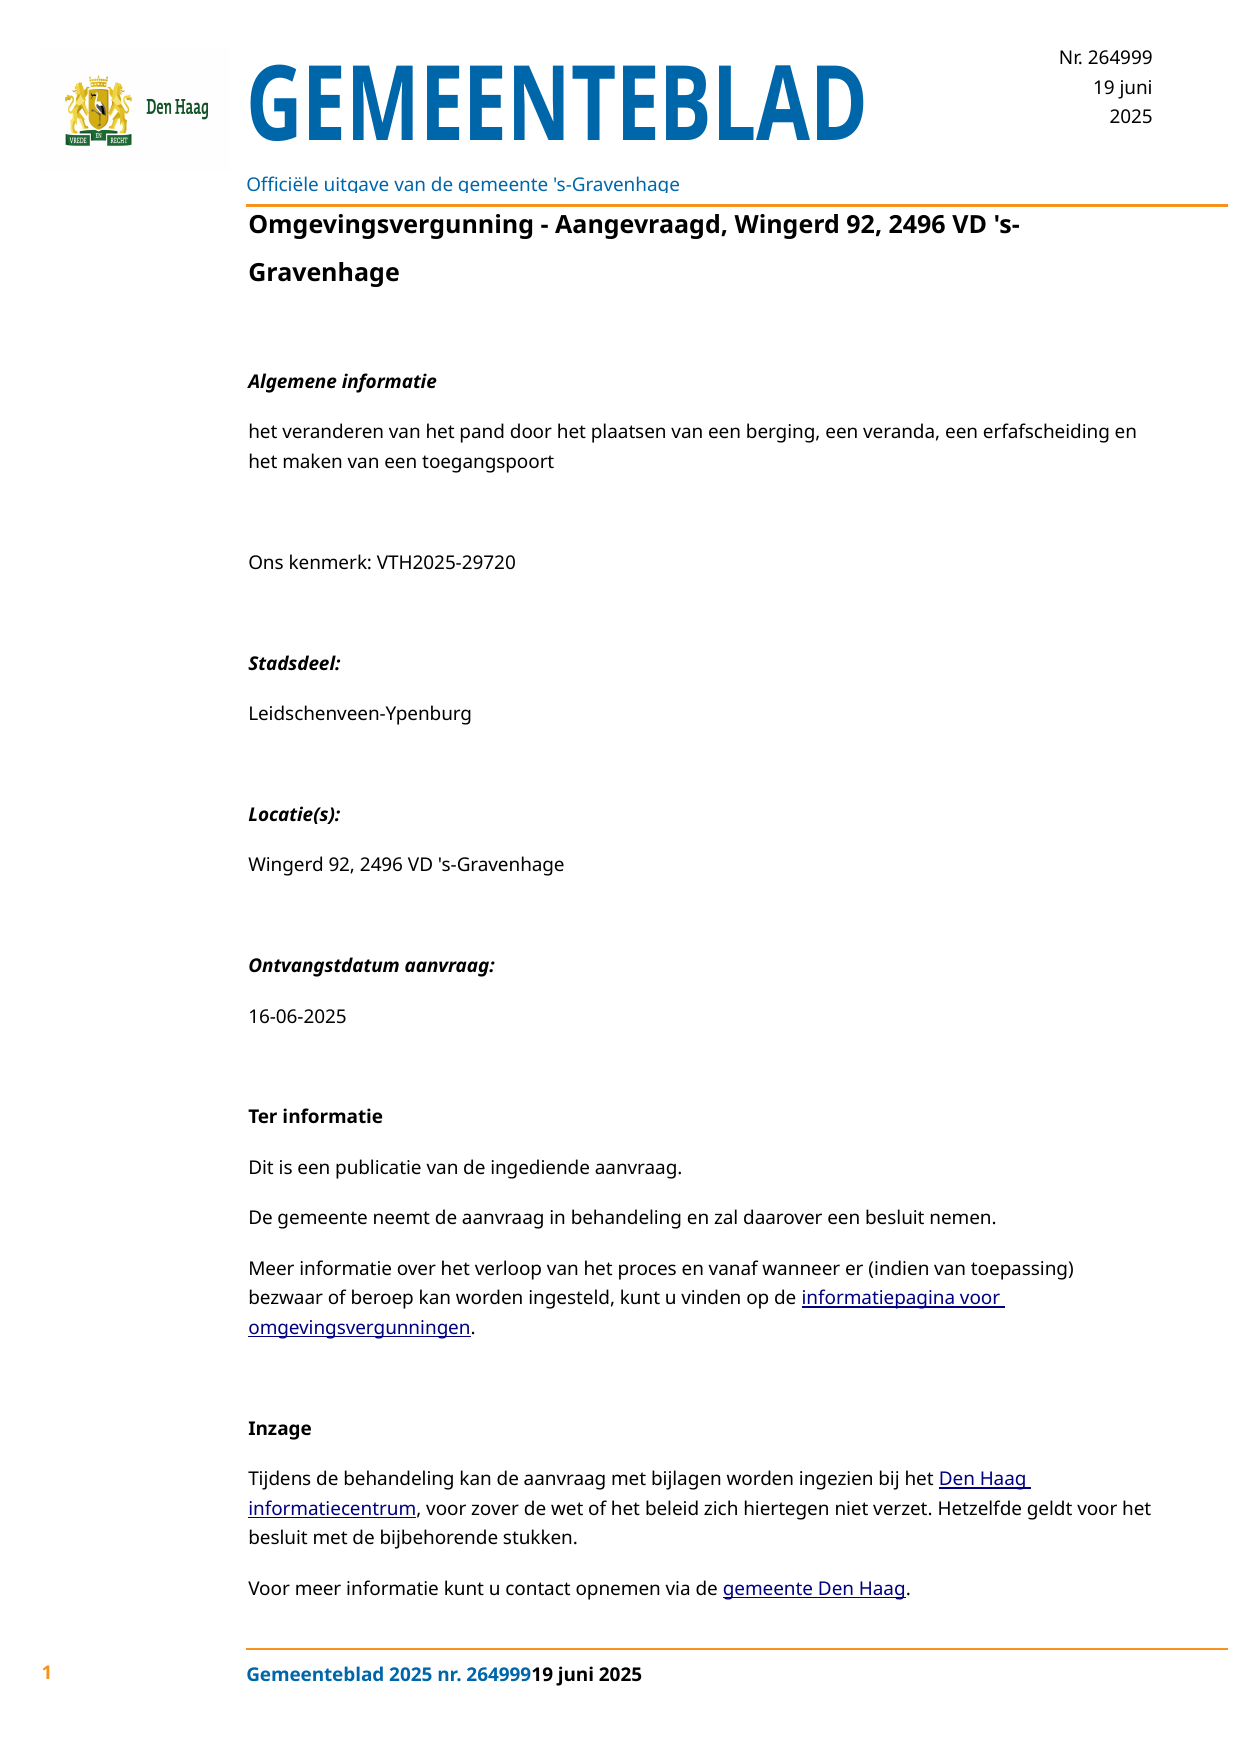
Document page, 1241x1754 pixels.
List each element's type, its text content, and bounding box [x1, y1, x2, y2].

text Ons kenmerk: VTH2025-29720 [248, 549, 1152, 575]
text Leidschenveen-Ypenburg [248, 700, 1152, 726]
text Inzage [248, 1415, 1152, 1441]
text Meer informatie over het verloop van het proces en vanaf wanneer er (indien van toepassing) bezwaar of beroep kan worden ingesteld, kunt u vinden op de informatiepagina voor omgevingsvergunningen. [248, 1255, 1152, 1340]
text Ontvangstdatum aanvraag: [248, 952, 1152, 978]
text De gemeente neemt de aanvraag in behandeling en zal daarover een besluit nemen. [248, 1204, 1152, 1230]
text Algemene informatie [248, 368, 1152, 394]
text Dit is een publicatie van de ingediende aanvraag. [248, 1154, 1152, 1180]
text Locatie(s): [248, 801, 1152, 827]
text Omgevingsvergunning - Aangevraagd, Wingerd 92, 2496 VD 's-Gravenhage [248, 207, 1152, 288]
text het veranderen van het pand door het plaatsen van een berging, een veranda, een erfafscheiding en het maken van een toegangspoort [248, 419, 1152, 474]
text Ter informatie [248, 1104, 1152, 1129]
picture [41, 47, 231, 172]
text Tijdens de behandeling kan de aanvraag met bijlagen worden ingezien bij het Den Haag informatiecentrum, voor zover de wet of het beleid zich hiertegen niet verzet. Hetzelfde geldt voor het besluit met de bijbehorende stukken. [248, 1465, 1152, 1550]
text Wingerd 92, 2496 VD 's-Gravenhage [248, 852, 1152, 877]
text Stadsdeel: [248, 650, 1152, 676]
text Voor meer informatie kunt u contact opnemen via de gemeente Den Haag. [248, 1575, 1152, 1601]
text 16-06-2025 [248, 1003, 1152, 1029]
